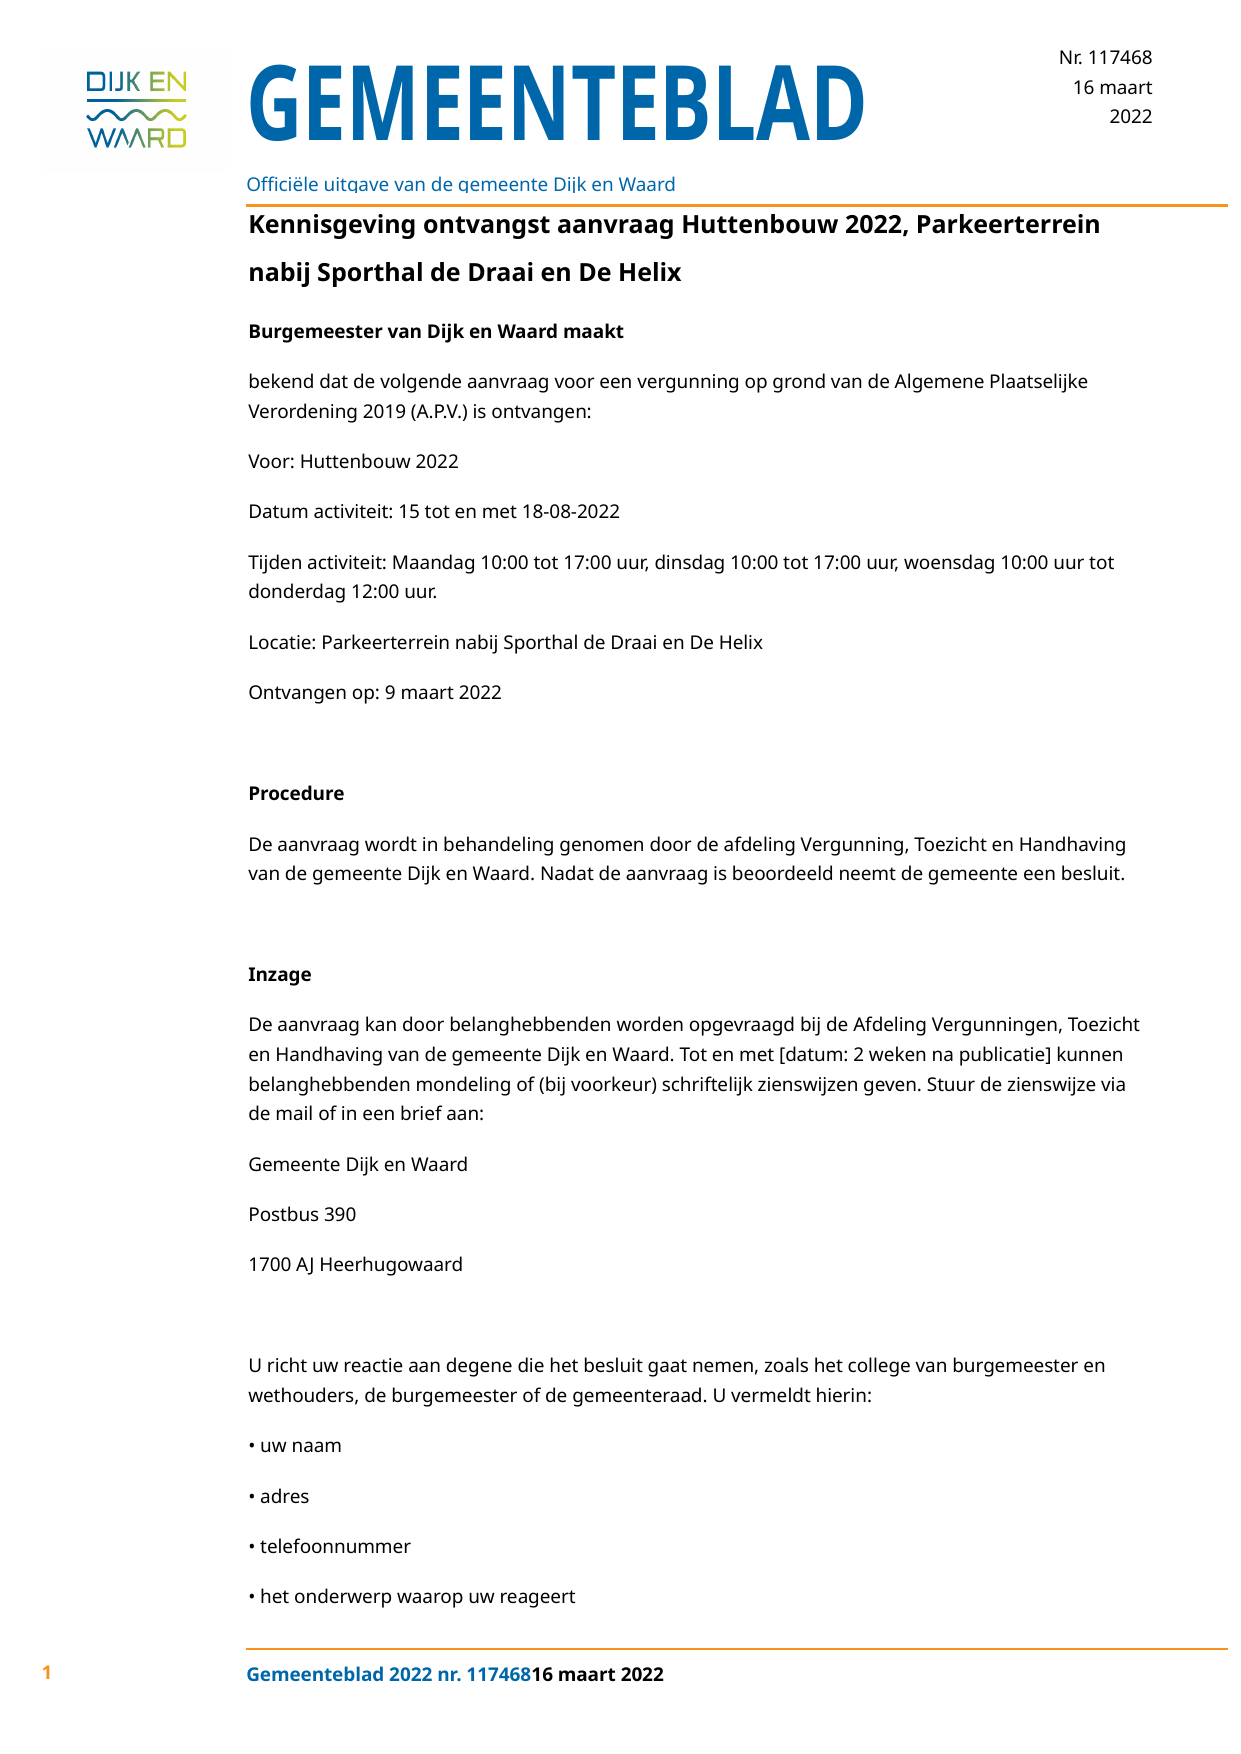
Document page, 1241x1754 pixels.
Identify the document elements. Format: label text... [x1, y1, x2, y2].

text Tijden activiteit: Maandag 10:00 tot 17:00 uur, dinsdag 10:00 tot 17:00 uur, woensdag 10:00 uur tot donderdag 12:00 uur. [248, 549, 1152, 604]
text Locatie: Parkeerterrein nabij Sporthal de Draai en De Helix [248, 629, 1152, 655]
text Procedure [248, 780, 1152, 806]
text 1700 AJ Heerhugowaard [248, 1252, 1152, 1277]
picture [41, 47, 231, 172]
text Kennisgeving ontvangst aanvraag Huttenbouw 2022, Parkeerterrein nabij Sporthal de Draai en De Helix [248, 207, 1152, 288]
text Gemeente Dijk en Waard [248, 1151, 1152, 1177]
text De aanvraag wordt in behandeling genomen door de afdeling Vergunning, Toezicht en Handhaving van de gemeente Dijk en Waard. Nadat de aanvraag is beoordeeld neemt de gemeente een besluit. [248, 831, 1152, 886]
text Inzage [248, 961, 1152, 987]
text Burgemeester van Dijk en Waard maakt [248, 318, 1152, 344]
text • uw naam [248, 1432, 1152, 1458]
text Datum activiteit: 15 tot en met 18-08-2022 [248, 499, 1152, 524]
text Voor: Huttenbouw 2022 [248, 448, 1152, 474]
text • adres [248, 1483, 1152, 1509]
text bekend dat de volgende aanvraag voor een vergunning op grond van de Algemene Plaatselijke Verordening 2019 (A.P.V.) is ontvangen: [248, 368, 1152, 424]
text Ontvangen op: 9 maart 2022 [248, 679, 1152, 705]
text U richt uw reactie aan degene die het besluit gaat nemen, zoals het college van burgemeester en wethouders, de burgemeester of de gemeenteraad. U vermeldt hierin: [248, 1352, 1152, 1408]
text • het onderwerp waarop uw reageert [248, 1584, 1152, 1609]
text • telefoonnummer [248, 1533, 1152, 1559]
text De aanvraag kan door belanghebbenden worden opgevraagd bij de Afdeling Vergunningen, Toezicht en Handhaving van de gemeente Dijk en Waard. Tot en met [datum: 2 weken na publicatie] kunnen belanghebbenden mondeling of (bij voorkeur) schriftelijk zienswijzen geven. Stuur de zienswijze via de mail of in een brief aan: [248, 1012, 1152, 1126]
text Postbus 390 [248, 1201, 1152, 1227]
